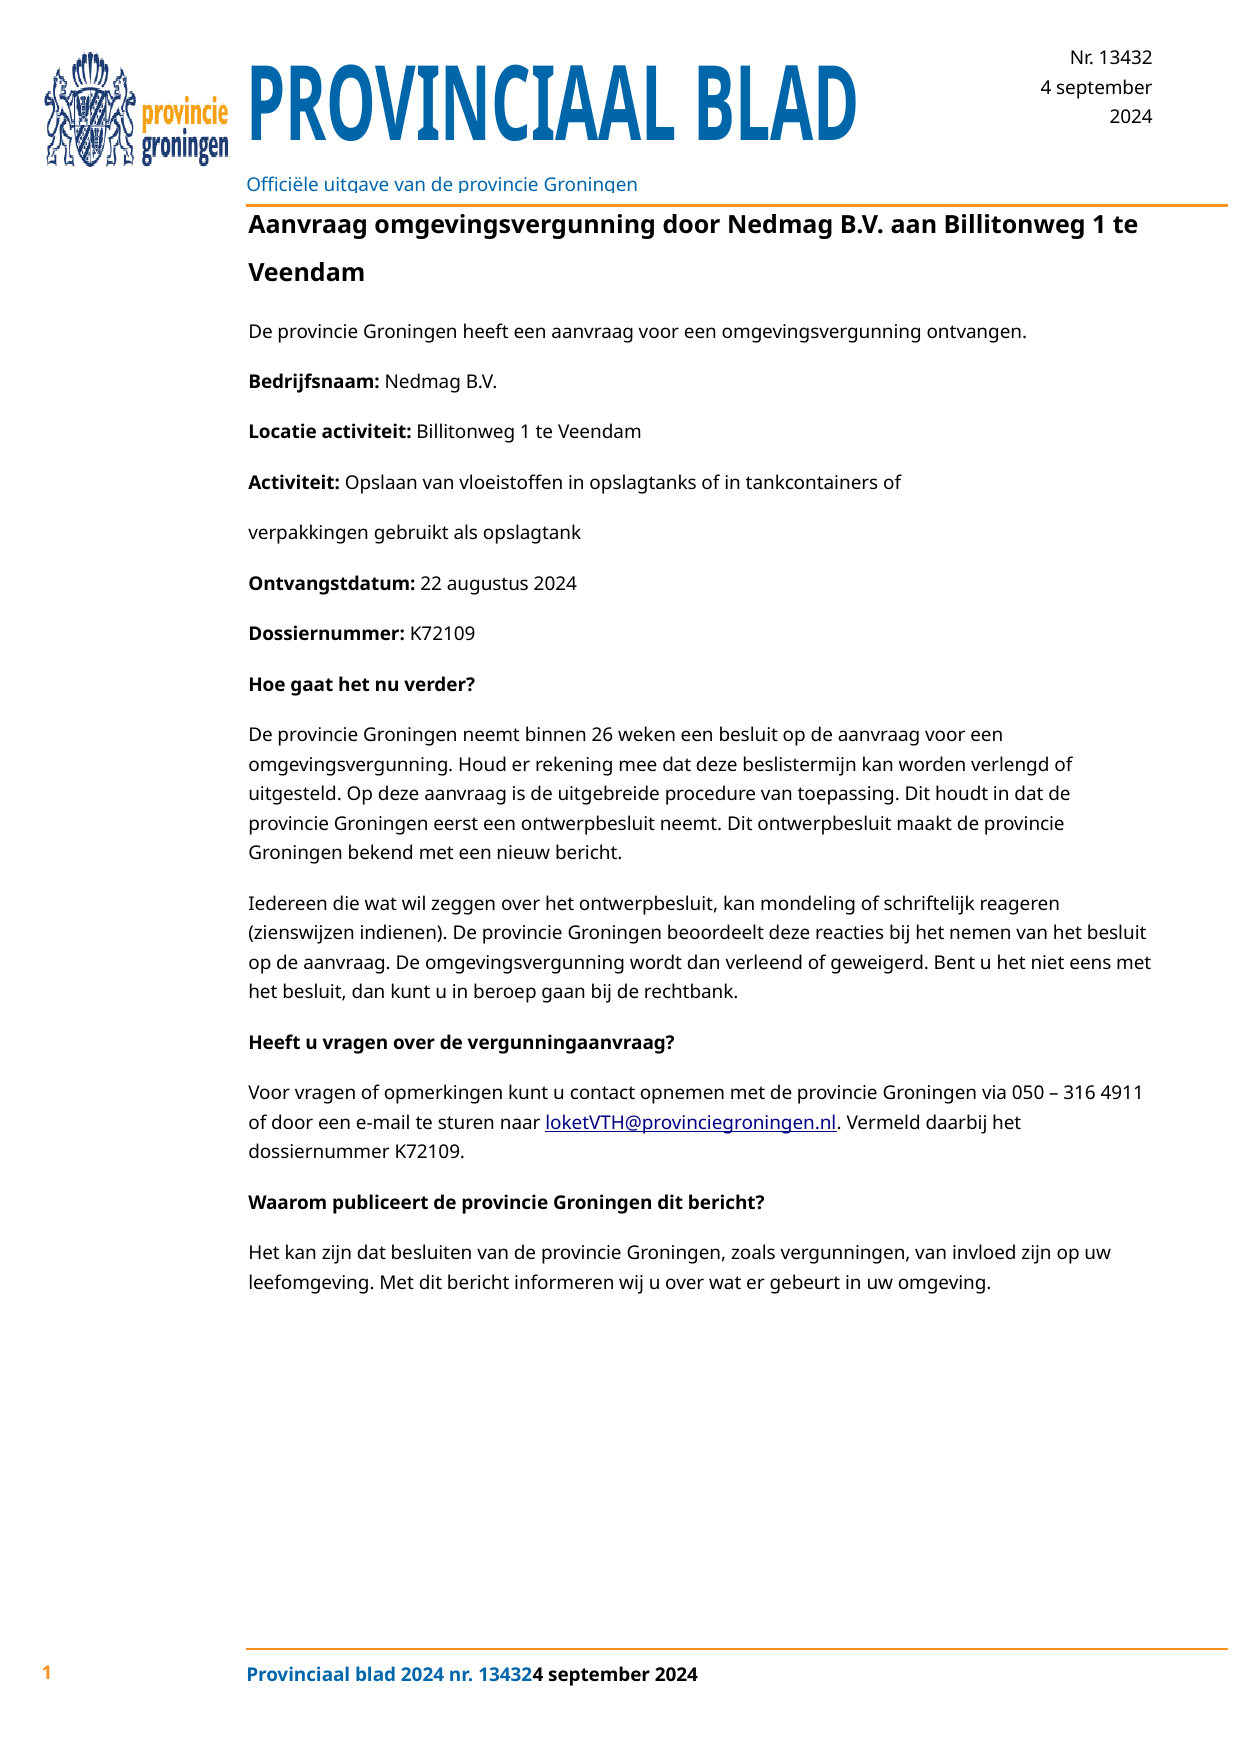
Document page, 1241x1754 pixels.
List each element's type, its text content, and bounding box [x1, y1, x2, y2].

text Waarom publiceert de provincie Groningen dit bericht? [248, 1189, 1152, 1215]
text Hoe gaat het nu verder? [248, 671, 1152, 697]
text Voor vragen of opmerkingen kunt u contact opnemen met de provincie Groningen via 050 – 316 4911 of door een e-mail te sturen naar loketVTH@provinciegroningen.nl. Vermeld daarbij het dossiernummer K72109. [248, 1079, 1152, 1164]
text Locatie activiteit: Billitonweg 1 te Veendam [248, 419, 1152, 444]
text Dossiernummer: K72109 [248, 620, 1152, 646]
text De provincie Groningen heeft een aanvraag voor een omgevingsvergunning ontvangen. [248, 318, 1152, 344]
text Bedrijfsnaam: Nedmag B.V. [248, 368, 1152, 394]
text Heeft u vragen over de vergunningaanvraag? [248, 1029, 1152, 1055]
text Ontvangstdatum: 22 augustus 2024 [248, 570, 1152, 596]
text Aanvraag omgevingsvergunning door Nedmag B.V. aan Billitonweg 1 te Veendam [248, 207, 1152, 288]
text De provincie Groningen neemt binnen 26 weken een besluit op de aanvraag voor een omgevingsvergunning. Houd er rekening mee dat deze beslistermijn kan worden verlengd of uitgesteld. Op deze aanvraag is de uitgebreide procedure van toepassing. Dit houdt in dat de provincie Groningen eerst een ontwerpbesluit neemt. Dit ontwerpbesluit maakt de provincie Groningen bekend met een nieuw bericht. [248, 721, 1152, 865]
text Activiteit: Opslaan van vloeistoffen in opslagtanks of in tankcontainers of [248, 469, 1152, 495]
text verpakkingen gebruikt als opslagtank [248, 519, 1152, 545]
picture [41, 47, 231, 172]
text Het kan zijn dat besluiten van de provincie Groningen, zoals vergunningen, van invloed zijn op uw leefomgeving. Met dit bericht informeren wij u over wat er gebeurt in uw omgeving. [248, 1239, 1152, 1295]
text Iedereen die wat wil zeggen over het ontwerpbesluit, kan mondeling of schriftelijk reageren (zienswijzen indienen). De provincie Groningen beoordeelt deze reacties bij het nemen van het besluit op de aanvraag. De omgevingsvergunning wordt dan verleend of geweigerd. Bent u het niet eens met het besluit, dan kunt u in beroep gaan bij de rechtbank. [248, 890, 1152, 1004]
